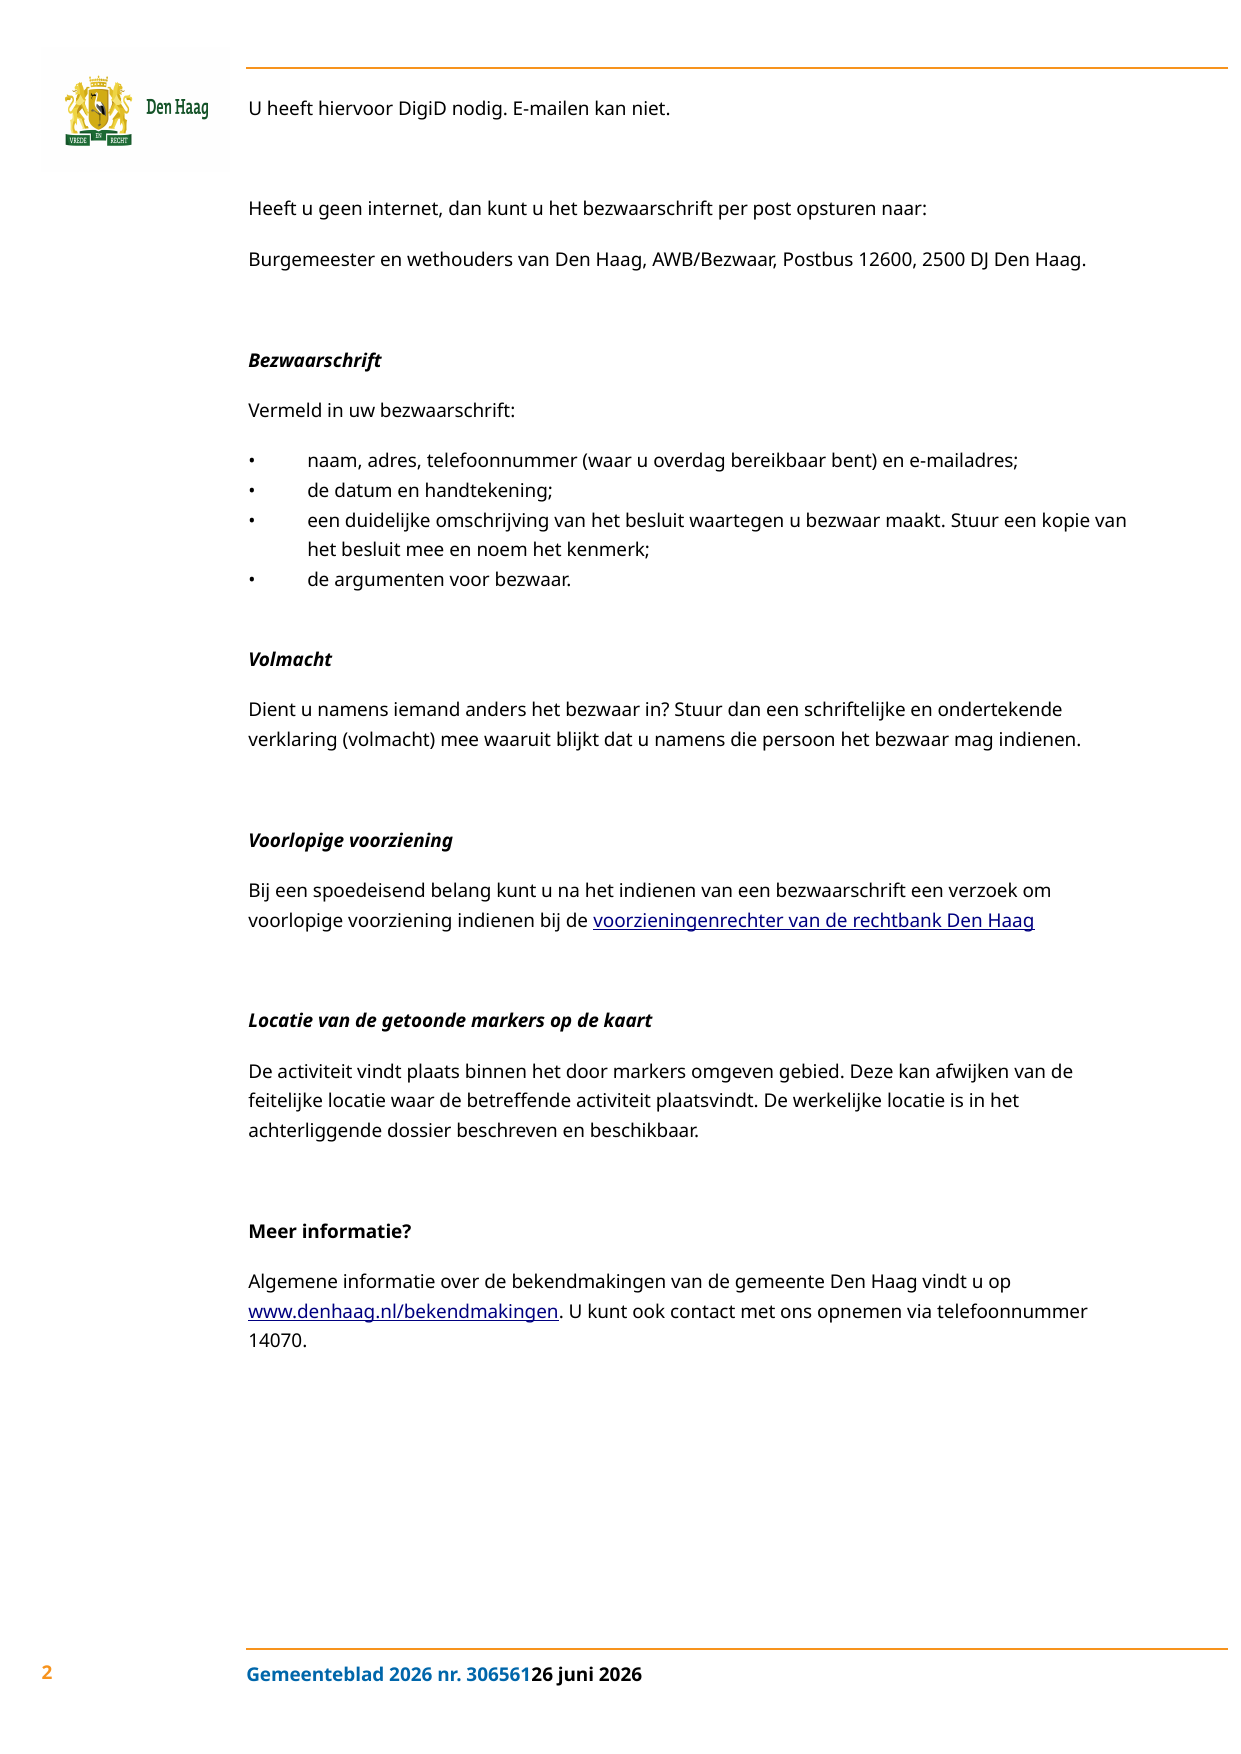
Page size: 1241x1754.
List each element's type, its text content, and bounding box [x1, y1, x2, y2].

text Dient u namens iemand anders het bezwaar in? Stuur dan een schriftelijke en ondertekende verklaring (volmacht) mee waaruit blijkt dat u namens die persoon het bezwaar mag indienen. [248, 696, 1152, 752]
text Meer informatie? [248, 1218, 1152, 1244]
text Volmacht [248, 646, 1152, 672]
text Algemene informatie over de bekendmakingen van de gemeente Den Haag vindt u op www.denhaag.nl/bekendmakingen. U kunt ook contact met ons opnemen via telefoonnummer 14070. [248, 1268, 1152, 1353]
picture [41, 47, 231, 172]
text Heeft u geen internet, dan kunt u het bezwaarschrift per post opsturen naar: [248, 196, 1152, 221]
text Voorlopige voorziening [248, 827, 1152, 853]
text U heeft hiervoor DigiD nodig. E-mailen kan niet. [248, 95, 1152, 121]
text Bezwaarschrift [248, 347, 1152, 373]
list naam, adres, telefoonnummer (waar u overdag bereikbaar bent) en e-mailadres; [248, 448, 1152, 473]
list de datum en handtekening; [248, 477, 1152, 503]
list de argumenten voor bezwaar. [248, 566, 1152, 592]
text De activiteit vindt plaats binnen het door markers omgeven gebied. Deze kan afwijken van de feitelijke locatie waar de betreffende activiteit plaatsvindt. De werkelijke locatie is in het achterliggende dossier beschreven en beschikbaar. [248, 1058, 1152, 1143]
list een duidelijke omschrijving van het besluit waartegen u bezwaar maakt. Stuur een kopie van het besluit mee en noem het kenmerk; [248, 507, 1152, 562]
text Bij een spoedeisend belang kunt u na het indienen van een bezwaarschrift een verzoek om voorlopige voorziening indienen bij de voorzieningenrechter van de rechtbank Den Haag [248, 877, 1152, 933]
text Locatie van de getoonde markers op de kaart [248, 1008, 1152, 1033]
text Burgemeester en wethouders van Den Haag, AWB/Bezwaar, Postbus 12600, 2500 DJ Den Haag. [248, 246, 1152, 272]
text Vermeld in uw bezwaarschrift: [248, 397, 1152, 423]
